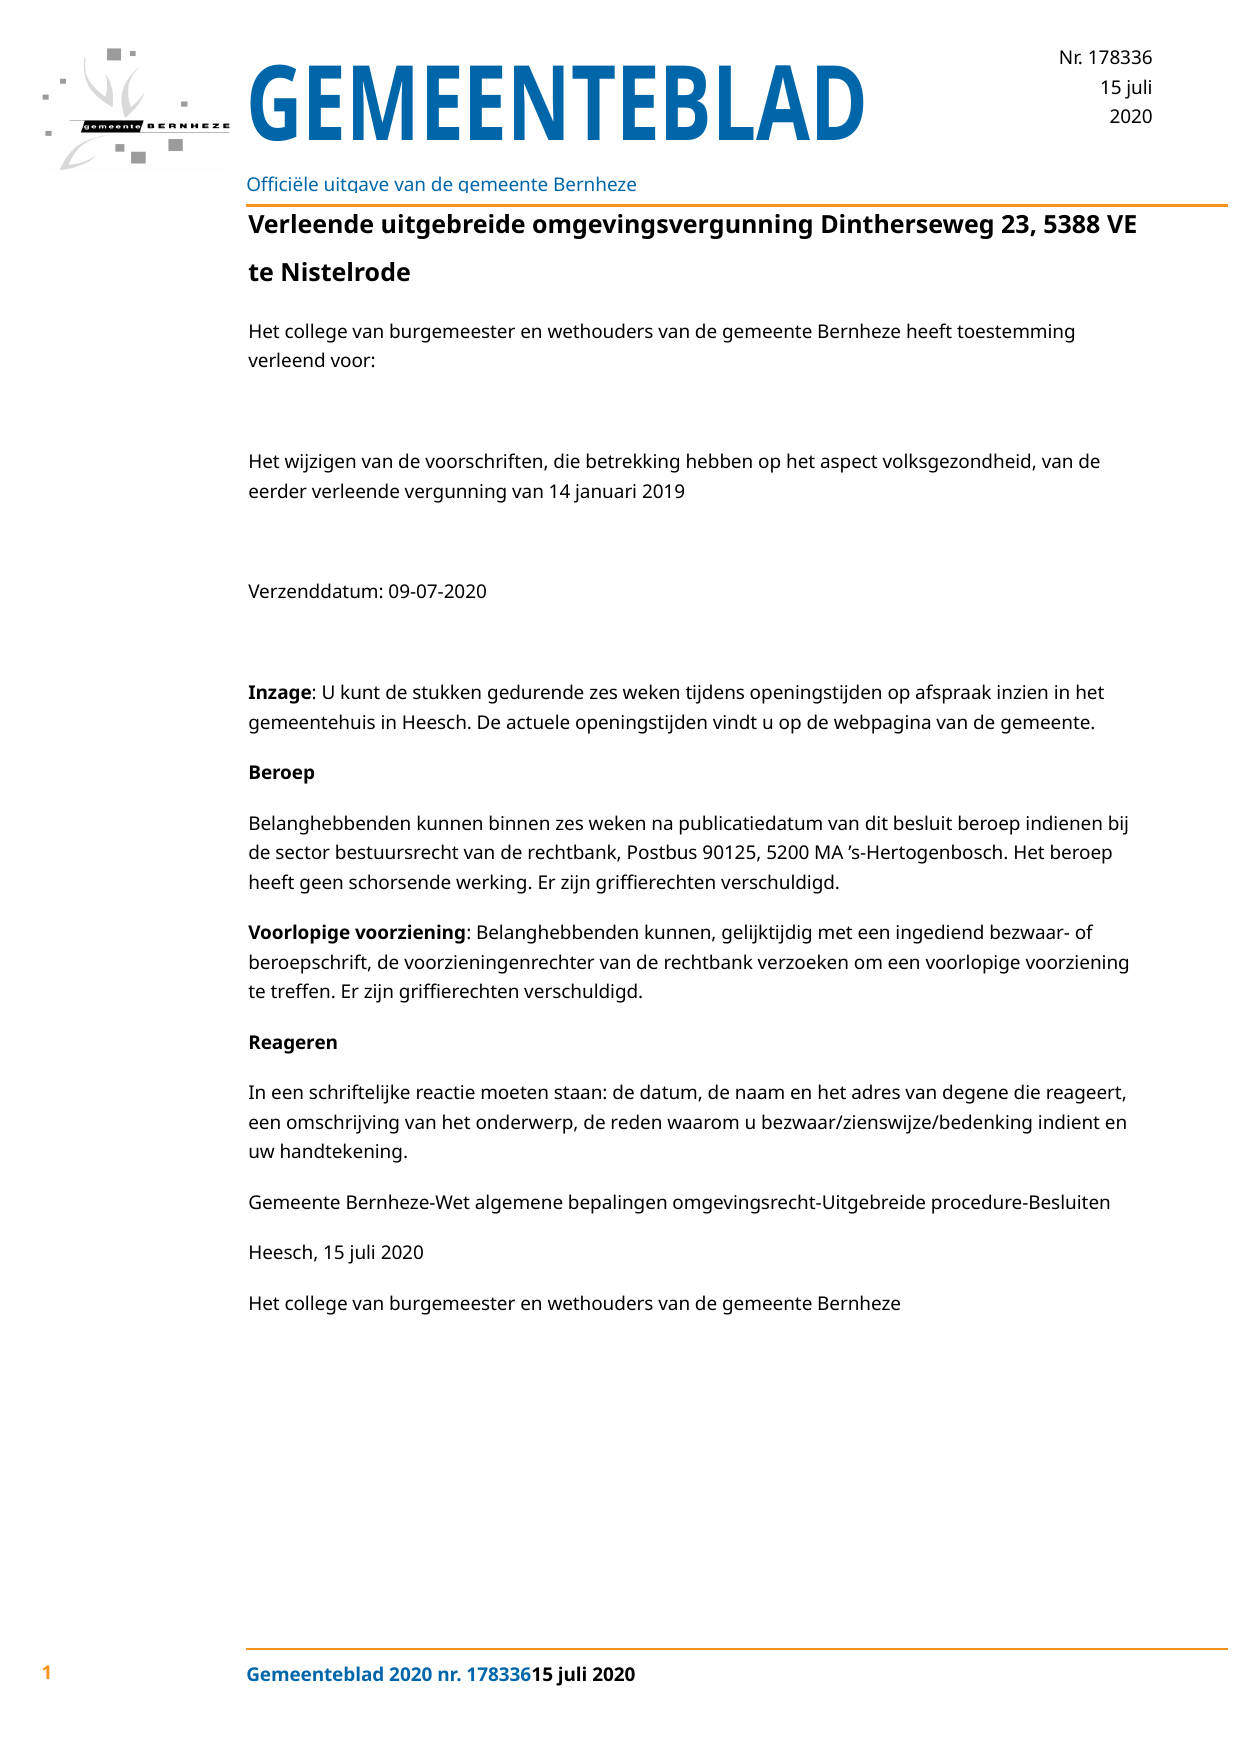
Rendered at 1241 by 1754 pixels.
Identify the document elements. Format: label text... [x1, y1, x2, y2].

text Beroep [248, 759, 1152, 785]
text Belanghebbenden kunnen binnen zes weken na publicatiedatum van dit besluit beroep indienen bij de sector bestuursrecht van de rechtbank, Postbus 90125, 5200 MA ’s-Hertogenbosch. Het beroep heeft geen schorsende werking. Er zijn griffierechten verschuldigd. [248, 810, 1152, 895]
text Reageren [248, 1029, 1152, 1055]
text Heesch, 15 juli 2020 [248, 1239, 1152, 1265]
text Voorlopige voorziening: Belanghebbenden kunnen, gelijktijdig met een ingediend bezwaar- of beroepschrift, de voorzieningenrechter van de rechtbank verzoeken om een voorlopige voorziening te treffen. Er zijn griffierechten verschuldigd. [248, 919, 1152, 1004]
text Het wijzigen van de voorschriften, die betrekking hebben op het aspect volksgezondheid, van de eerder verleende vergunning van 14 januari 2019 [248, 448, 1152, 504]
text Verleende uitgebreide omgevingsvergunning Dintherseweg 23, 5388 VE te Nistelrode [248, 207, 1152, 288]
text Verzenddatum: 09-07-2020 [248, 579, 1152, 604]
text In een schriftelijke reactie moeten staan: de datum, de naam en het adres van degene die reageert, een omschrijving van het onderwerp, de reden waarom u bezwaar/zienswijze/bedenking indient en uw handtekening. [248, 1079, 1152, 1164]
text Inzage: U kunt de stukken gedurende zes weken tijdens openingstijden op afspraak inzien in het gemeentehuis in Heesch. De actuele openingstijden vindt u op de webpagina van de gemeente. [248, 679, 1152, 735]
picture [41, 47, 231, 172]
text Het college van burgemeester en wethouders van de gemeente Bernheze heeft toestemming verleend voor: [248, 318, 1152, 373]
text Gemeente Bernheze-Wet algemene bepalingen omgevingsrecht-Uitgebreide procedure-Besluiten [248, 1189, 1152, 1215]
text Het college van burgemeester en wethouders van de gemeente Bernheze [248, 1290, 1152, 1316]
